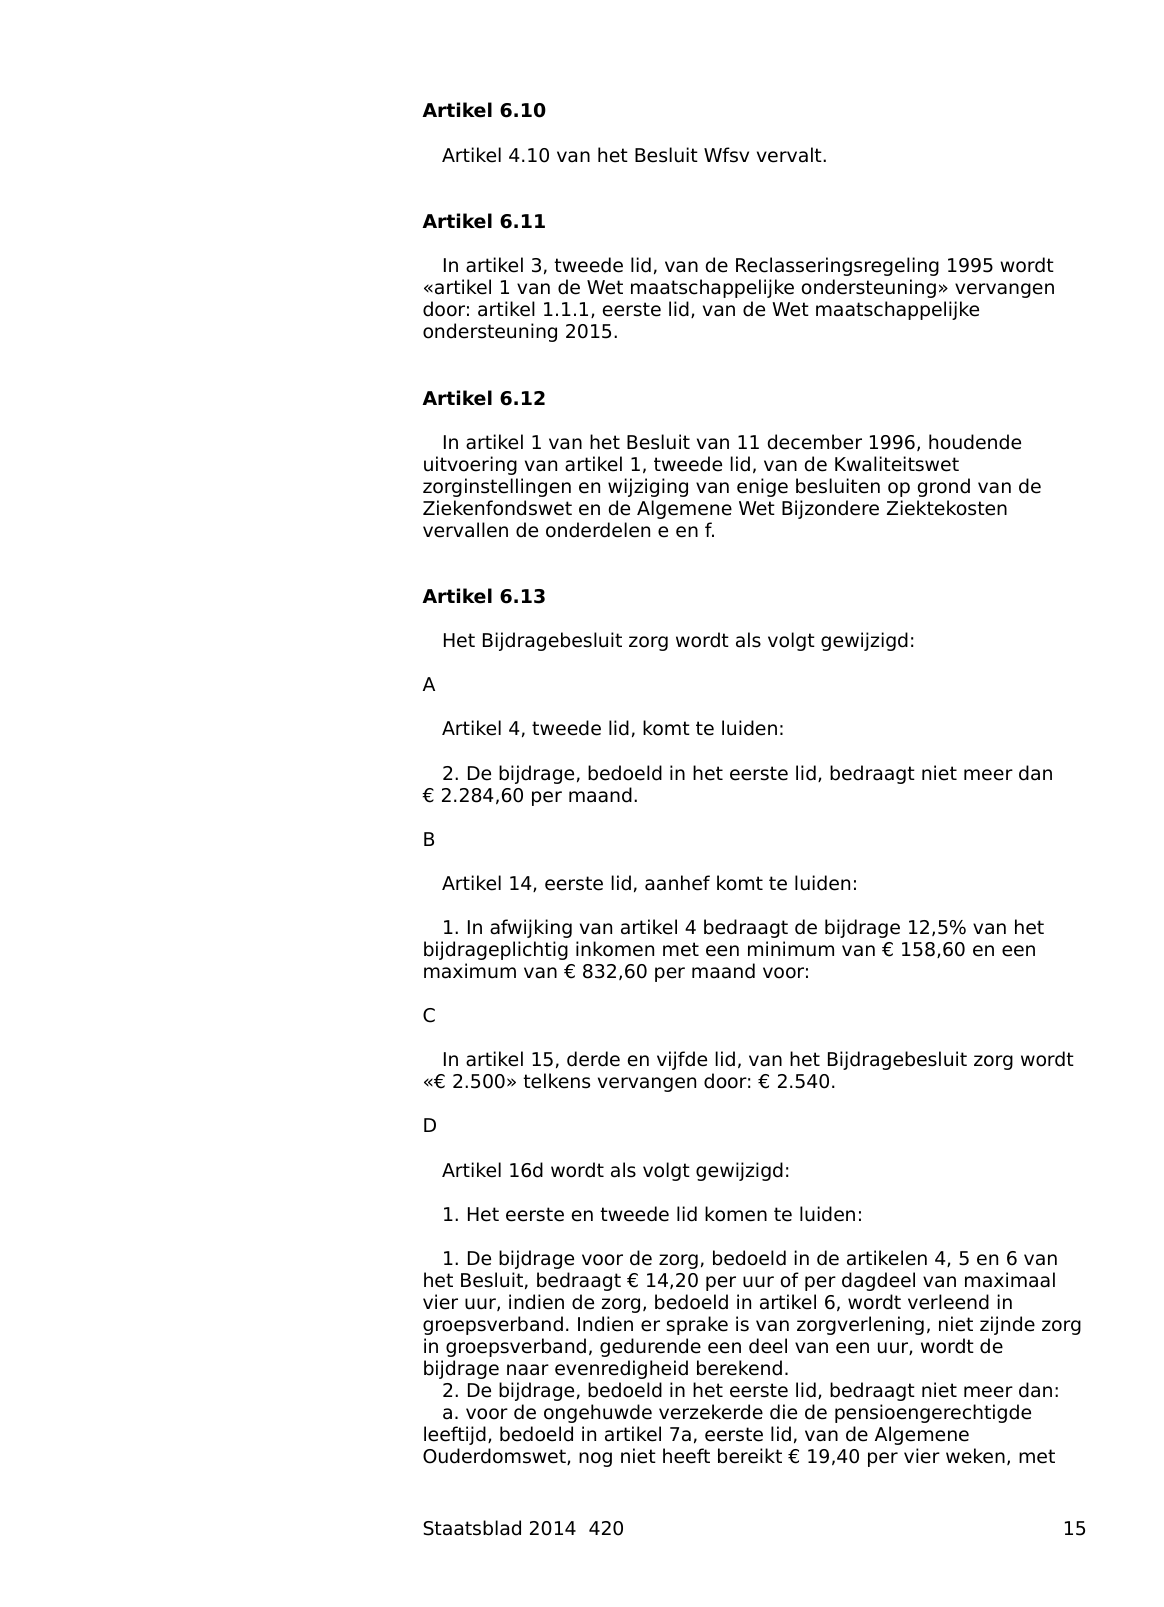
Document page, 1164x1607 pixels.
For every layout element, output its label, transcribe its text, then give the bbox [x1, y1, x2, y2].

text In artikel 15, derde en vijfde lid, van het Bijdragebesluit zorg wordt «€ 2.500» telkens vervangen door: € 2.540. [422, 1049, 1087, 1093]
text C [422, 1005, 1087, 1027]
text Artikel 14, eerste lid, aanhef komt te luiden: [422, 873, 1087, 895]
subtitle Artikel 6.13 [422, 586, 1087, 608]
text B [422, 829, 1087, 851]
text 2. De bijdrage, bedoeld in het eerste lid, bedraagt niet meer dan: [422, 1380, 1087, 1402]
text In artikel 3, tweede lid, van de Reclasseringsregeling 1995 wordt «artikel 1 van de Wet maatschappelijke ondersteuning» vervangen door: artikel 1.1.1, eerste lid, van de Wet maatschappelijke ondersteuning 2015. [422, 255, 1087, 343]
text a. voor de ongehuwde verzekerde die de pensioengerechtigde leeftijd, bedoeld in artikel 7a, eerste lid, van de Algemene Ouderdomswet, nog niet heeft bereikt € 19,40 per vier weken, met [422, 1402, 1087, 1468]
text Het Bijdragebesluit zorg wordt als volgt gewijzigd: [422, 630, 1087, 652]
text 1. In afwijking van artikel 4 bedraagt de bijdrage 12,5% van het bijdrageplichtig inkomen met een minimum van € 158,60 en een maximum van € 832,60 per maand voor: [422, 917, 1087, 983]
subtitle Artikel 6.10 [422, 100, 1087, 122]
text 2. De bijdrage, bedoeld in het eerste lid, bedraagt niet meer dan € 2.284,60 per maand. [422, 762, 1087, 806]
subtitle Artikel 6.11 [422, 211, 1087, 233]
text D [422, 1115, 1087, 1137]
text Artikel 4.10 van het Besluit Wfsv vervalt. [422, 144, 1087, 167]
text 1. Het eerste en tweede lid komen te luiden: [422, 1204, 1087, 1226]
subtitle Artikel 6.12 [422, 387, 1087, 409]
text Artikel 4, tweede lid, komt te luiden: [422, 718, 1087, 740]
text 1. De bijdrage voor de zorg, bedoeld in de artikelen 4, 5 en 6 van het Besluit, bedraagt € 14,20 per uur of per dagdeel van maximaal vier uur, indien de zorg, bedoeld in artikel 6, wordt verleend in groepsverband. Indien er sprake is van zorgverlening, niet zijnde zorg in groepsverband, gedurende een deel van een uur, wordt de bijdrage naar evenredigheid berekend. [422, 1248, 1087, 1380]
text Artikel 16d wordt als volgt gewijzigd: [422, 1159, 1087, 1182]
text In artikel 1 van het Besluit van 11 december 1996, houdende uitvoering van artikel 1, tweede lid, van de Kwaliteitswet zorginstellingen en wijziging van enige besluiten op grond van de Ziekenfondswet en de Algemene Wet Bijzondere Ziektekosten vervallen de onderdelen e en f. [422, 432, 1087, 541]
text A [422, 674, 1087, 696]
